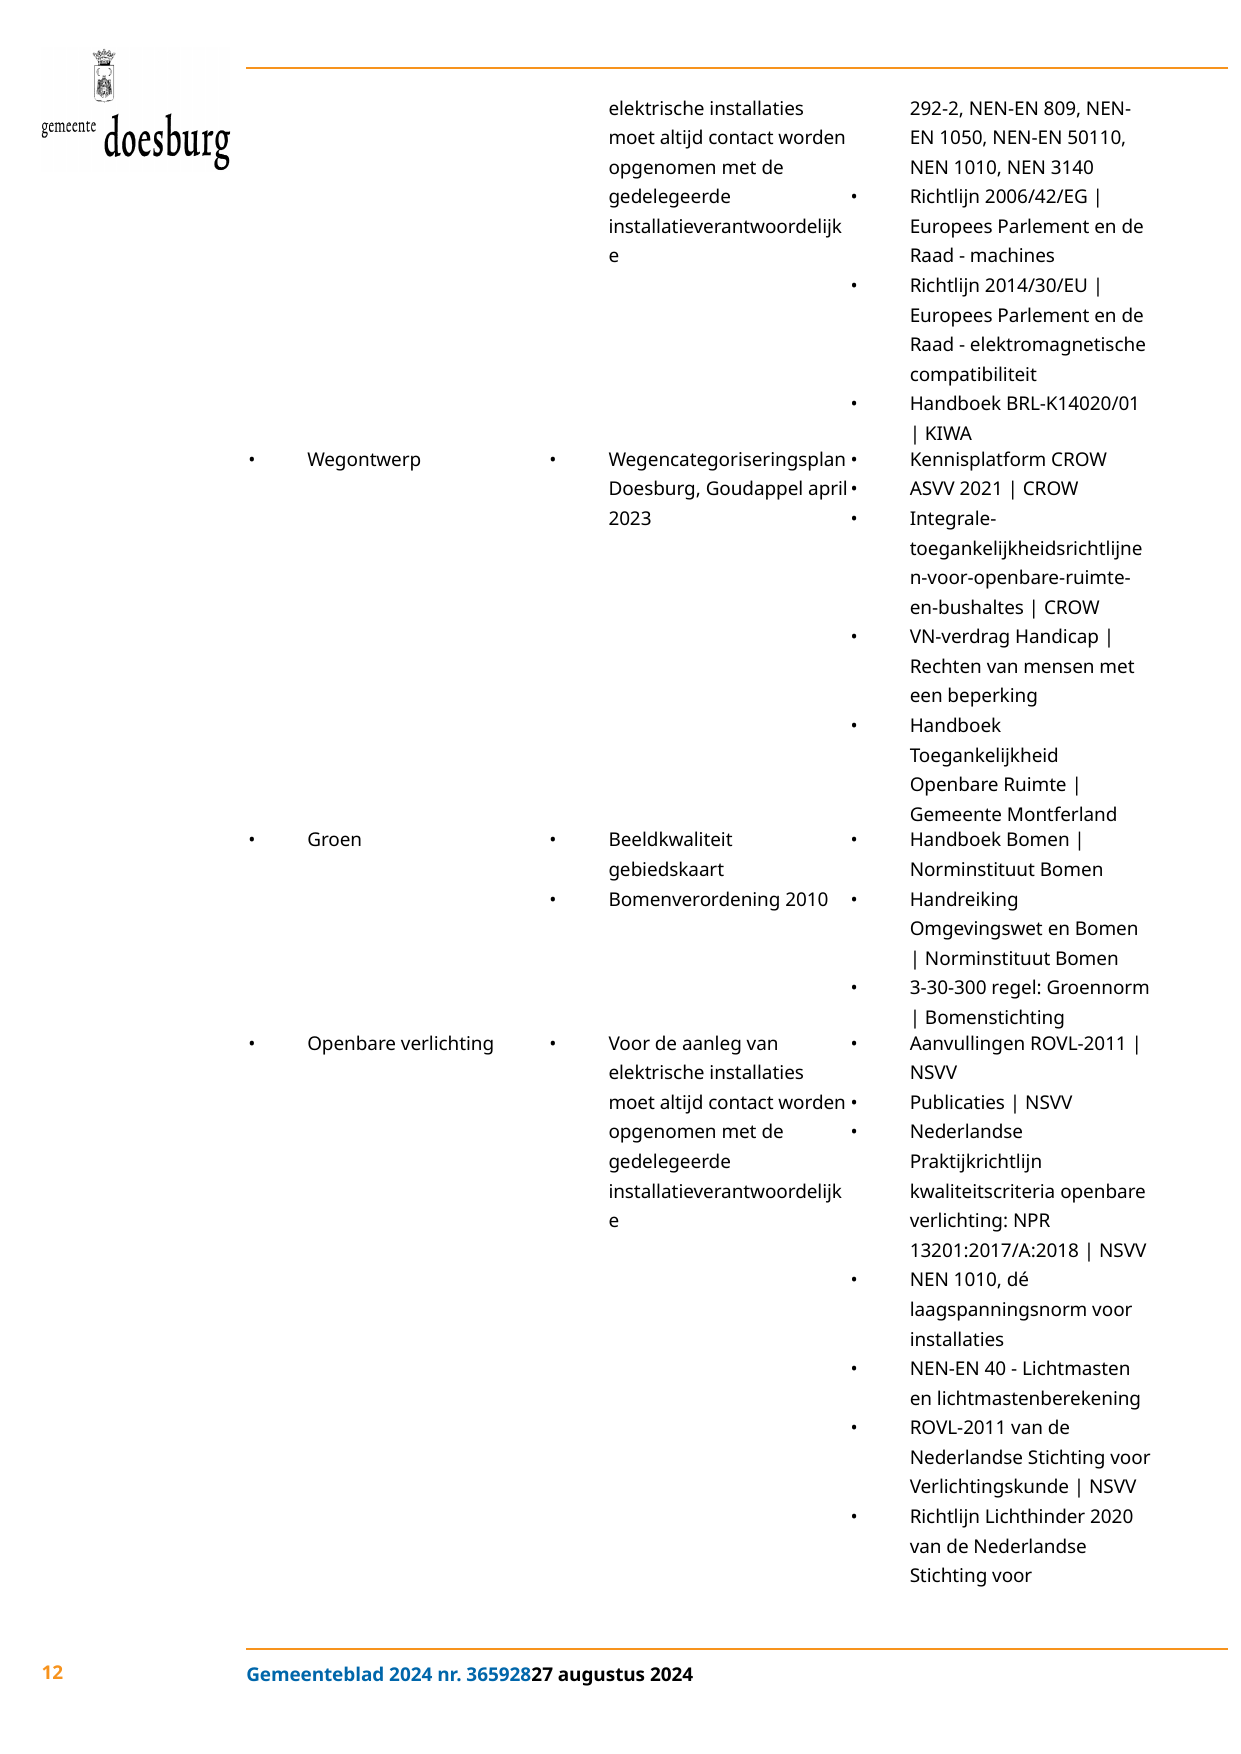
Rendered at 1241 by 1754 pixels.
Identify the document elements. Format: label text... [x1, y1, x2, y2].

table_cell Voor de aanleg van elektrische installaties moet altijd contact worden opgenomen met de gedelegeerde installatieverantwoordelijke [549, 1030, 850, 1588]
table_cell [248, 95, 549, 446]
table_cell elektrische installaties moet altijd contact worden opgenomen met de gedelegeerde installatieverantwoordelijke [549, 95, 850, 446]
table_cell Aanvullingen ROVL-2011 | NSVV Publicaties | NSVV Nederlandse Praktijkrichtlijn kwaliteitscriteria openbare verlichting: NPR 13201:2017/A:2018 | NSVV NEN 1010, dé laagspanningsnorm voor installaties NEN-EN 40 - Lichtmasten en lichtmastenberekening ROVL-2011 van de Nederlandse Stichting voor Verlichtingskunde | NSVV Richtlijn Lichthinder 2020 van de Nederlandse Stichting voor [850, 1030, 1152, 1588]
table_cell Wegontwerp [248, 446, 549, 827]
table_cell Handboek Bomen | Norminstituut Bomen Handreiking Omgevingswet en Bomen | Norminstituut Bomen 3-30-300 regel: Groennorm | Bomenstichting [850, 827, 1152, 1030]
picture [41, 47, 231, 172]
table_cell Groen [248, 827, 549, 1030]
table_cell Kennisplatform CROW ASVV 2021 | CROW Integrale-toegankelijkheidsrichtlijnen-voor-openbare-ruimte-en-bushaltes | CROW VN-verdrag Handicap | Rechten van mensen met een beperking Handboek Toegankelijkheid Openbare Ruimte | Gemeente Montferland [850, 446, 1152, 827]
table_cell Openbare verlichting [248, 1030, 549, 1588]
table_cell Wegencategoriseringsplan Doesburg, Goudappel april 2023 [549, 446, 850, 827]
table_cell Beeldkwaliteit gebiedskaart Bomenverordening 2010 [549, 827, 850, 1030]
table_cell 292-2, NEN-EN 809, NEN-EN 1050, NEN-EN 50110, NEN 1010, NEN 3140 Richtlijn 2006/42/EG | Europees Parlement en de Raad - machines Richtlijn 2014/30/EU | Europees Parlement en de Raad - elektromagnetische compatibiliteit Handboek BRL-K14020/01 | KIWA [850, 95, 1152, 446]
